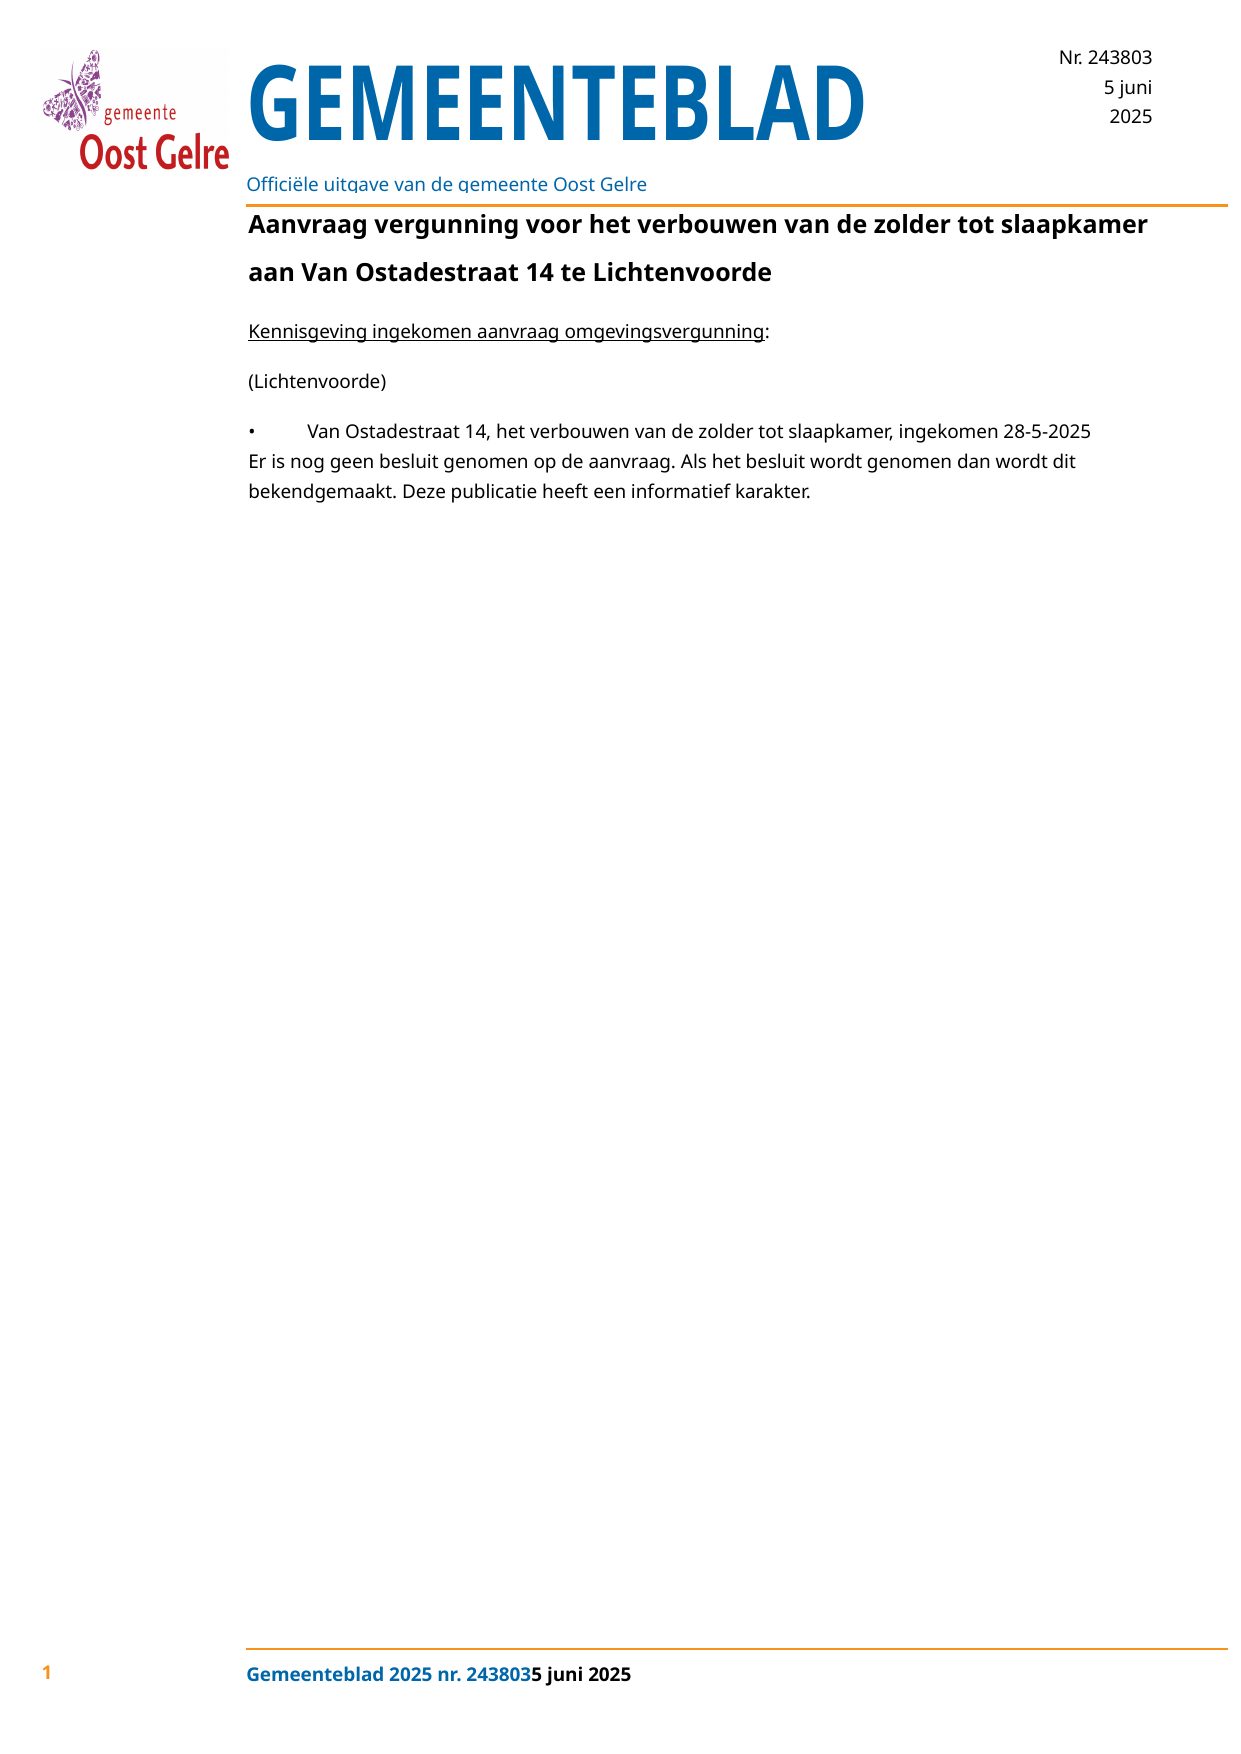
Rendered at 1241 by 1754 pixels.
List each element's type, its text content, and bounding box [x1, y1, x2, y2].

text Er is nog geen besluit genomen op de aanvraag. Als het besluit wordt genomen dan wordt dit bekendgemaakt. Deze publicatie heeft een informatief karakter. [248, 448, 1152, 504]
text Aanvraag vergunning voor het verbouwen van de zolder tot slaapkamer aan Van Ostadestraat 14 te Lichtenvoorde [248, 207, 1152, 288]
text (Lichtenvoorde) [248, 368, 1152, 394]
text Kennisgeving ingekomen aanvraag omgevingsvergunning: [248, 318, 1152, 344]
list Van Ostadestraat 14, het verbouwen van de zolder tot slaapkamer, ingekomen 28-5-2025 [248, 419, 1152, 444]
picture [41, 47, 231, 172]
